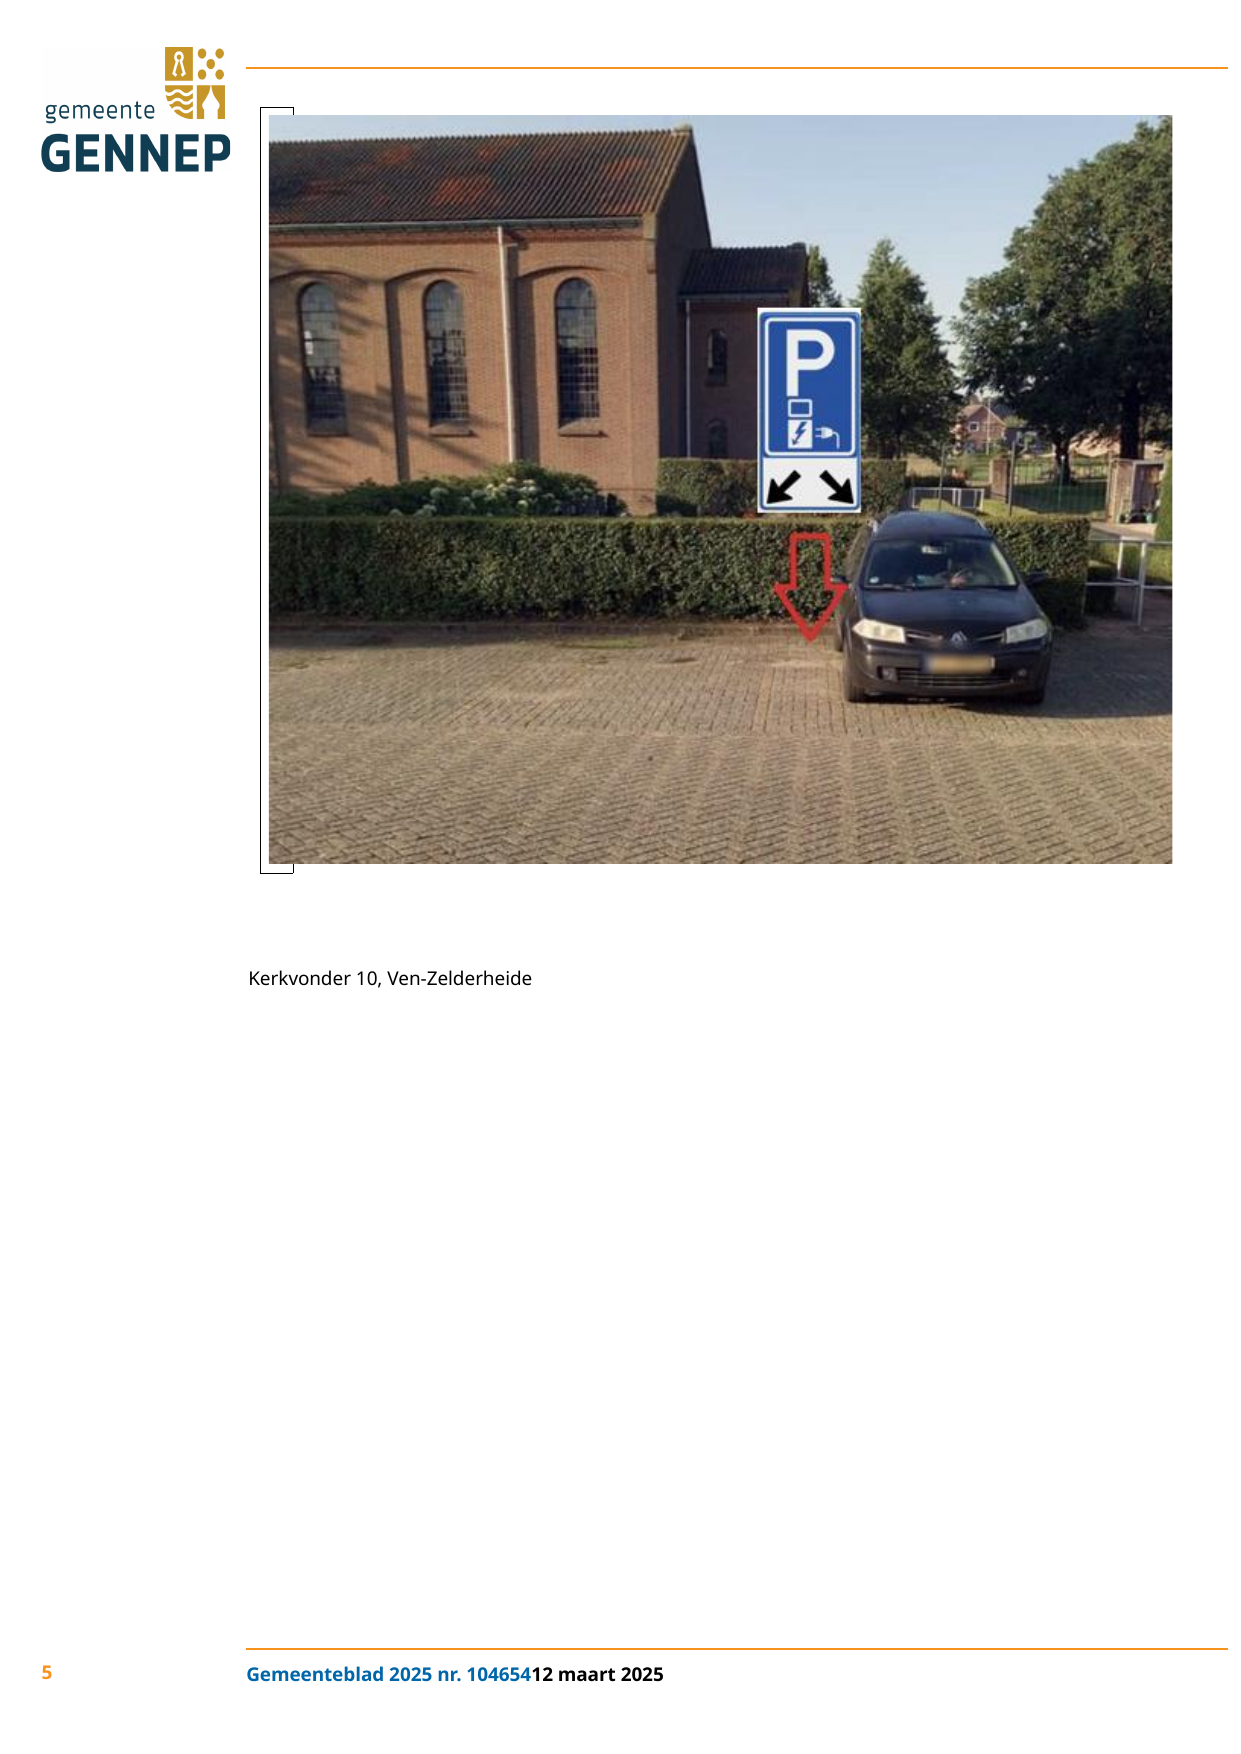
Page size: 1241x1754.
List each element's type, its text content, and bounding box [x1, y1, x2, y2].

picture [268, 115, 1173, 864]
text Kerkvonder 10, Ven-Zelderheide [248, 966, 1152, 991]
picture [41, 47, 231, 172]
